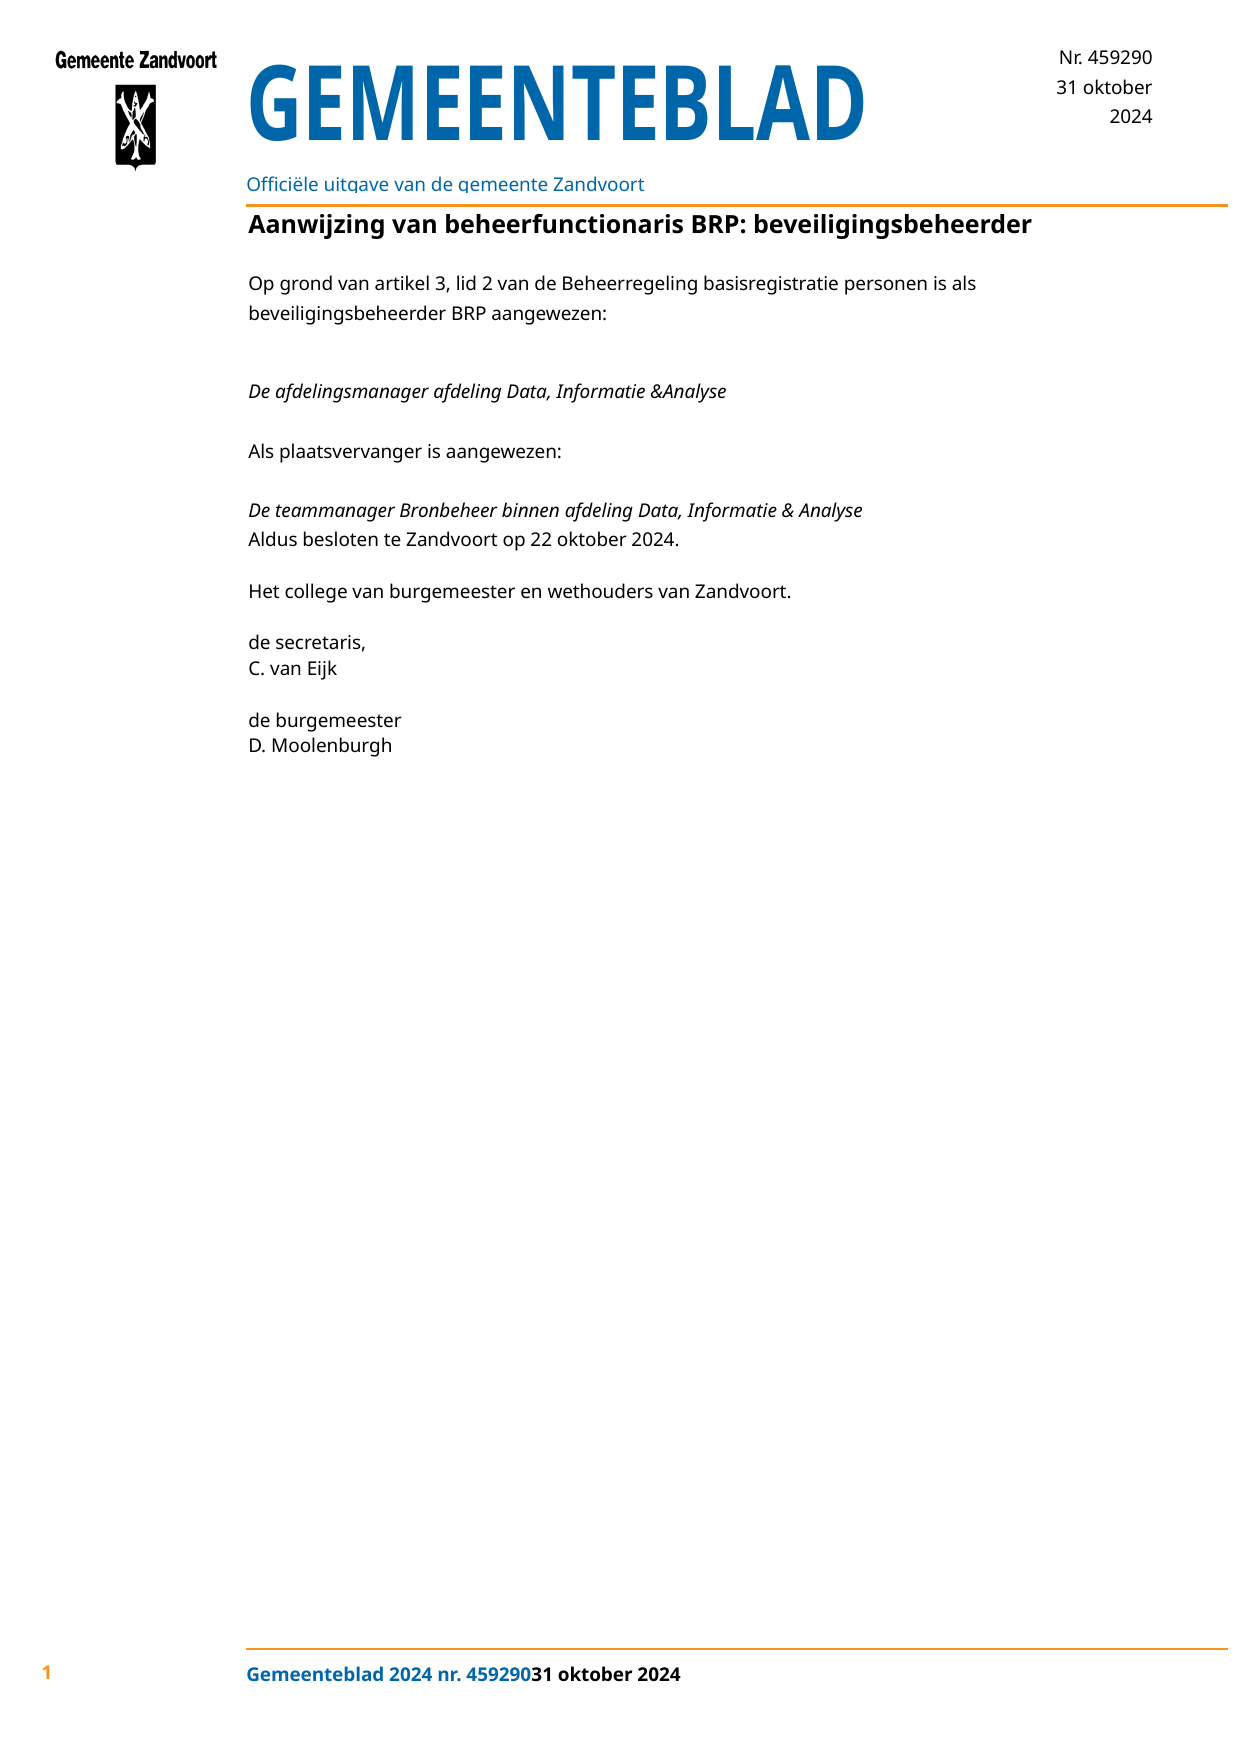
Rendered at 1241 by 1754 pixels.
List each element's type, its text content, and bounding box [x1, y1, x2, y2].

text Aanwijzing van beheerfunctionaris BRP: beveiligingsbeheerder [248, 207, 1152, 241]
text Als plaatsvervanger is aangewezen: [248, 438, 1152, 464]
text Op grond van artikel 3, lid 2 van de Beheerregeling basisregistratie personen is als beveiligingsbeheerder BRP aangewezen: [248, 270, 1152, 326]
text De afdelingsmanager afdeling Data, Informatie &Analyse [248, 379, 1152, 404]
text Aldus besloten te Zandvoort op 22 oktober 2024. [248, 527, 1152, 552]
text Het college van burgemeester en wethouders van Zandvoort. [248, 578, 1152, 604]
text C. van Eijk [248, 655, 1152, 681]
text de secretaris, [248, 629, 1152, 655]
picture [41, 47, 231, 172]
text De teammanager Bronbeheer binnen afdeling Data, Informatie & Analyse [248, 497, 1152, 523]
text de burgemeester [248, 707, 1152, 732]
text D. Moolenburgh [248, 732, 1152, 758]
